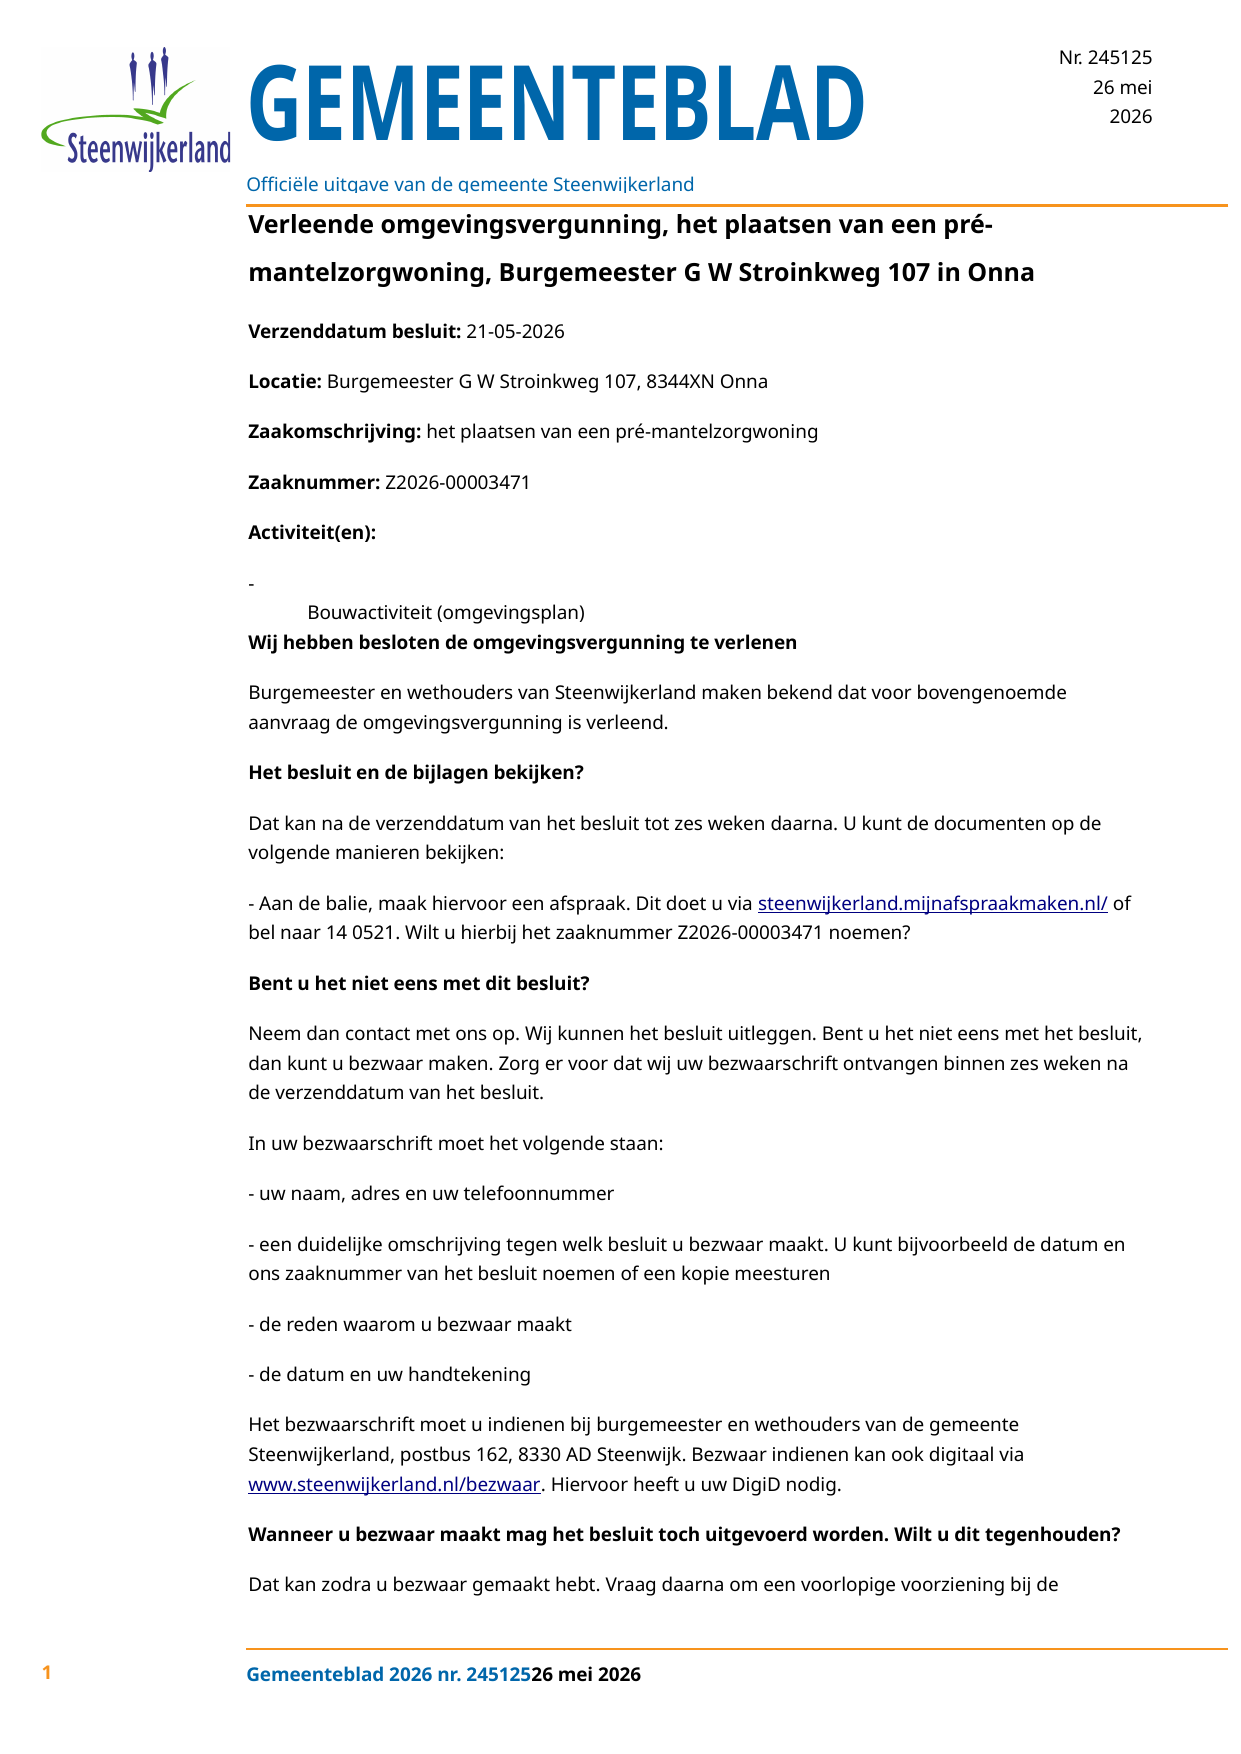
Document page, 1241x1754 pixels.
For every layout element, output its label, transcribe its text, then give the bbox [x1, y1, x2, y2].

text In uw bezwaarschrift moet het volgende staan: [248, 1130, 1152, 1156]
text - Aan de balie, maak hiervoor een afspraak. Dit doet u via steenwijkerland.mijnafspraakmaken.nl/ of bel naar 14 0521. Wilt u hierbij het zaaknummer Z2026-00003471 noemen? [248, 890, 1152, 945]
text Wij hebben besloten de omgevingsvergunning te verlenen [248, 629, 1152, 655]
list Bouwactiviteit (omgevingsplan) [248, 599, 1152, 625]
text Neem dan contact met ons op. Wij kunnen het besluit uitleggen. Bent u het niet eens met het besluit, dan kunt u bezwaar maken. Zorg er voor dat wij uw bezwaarschrift ontvangen binnen zes weken na de verzenddatum van het besluit. [248, 1020, 1152, 1105]
text Verleende omgevingsvergunning, het plaatsen van een pré-mantelzorgwoning, Burgemeester G W Stroinkweg 107 in Onna [248, 207, 1152, 288]
text - de reden waarom u bezwaar maakt [248, 1311, 1152, 1337]
picture [41, 47, 231, 172]
text - een duidelijke omschrijving tegen welk besluit u bezwaar maakt. U kunt bijvoorbeeld de datum en ons zaaknummer van het besluit noemen of een kopie meesturen [248, 1231, 1152, 1286]
text Zaakomschrijving: het plaatsen van een pré-mantelzorgwoning [248, 419, 1152, 444]
text Het bezwaarschrift moet u indienen bij burgemeester en wethouders van de gemeente Steenwijkerland, postbus 162, 8330 AD Steenwijk. Bezwaar indienen kan ook digitaal via www.steenwijkerland.nl/bezwaar. Hiervoor heeft u uw DigiD nodig. [248, 1412, 1152, 1497]
text - de datum en uw handtekening [248, 1361, 1152, 1387]
text Wanneer u bezwaar maakt mag het besluit toch uitgevoerd worden. Wilt u dit tegenhouden? [248, 1521, 1152, 1547]
text Burgemeester en wethouders van Steenwijkerland maken bekend dat voor bovengenoemde aanvraag de omgevingsvergunning is verleend. [248, 679, 1152, 735]
text - uw naam, adres en uw telefoonnummer [248, 1180, 1152, 1206]
text Verzenddatum besluit: 21-05-2026 [248, 318, 1152, 344]
text Zaaknummer: Z2026-00003471 [248, 469, 1152, 495]
text Bent u het niet eens met dit besluit? [248, 970, 1152, 996]
text Activiteit(en): [248, 519, 1152, 545]
text Locatie: Burgemeester G W Stroinkweg 107, 8344XN Onna [248, 368, 1152, 394]
text Het besluit en de bijlagen bekijken? [248, 759, 1152, 785]
text Dat kan na de verzenddatum van het besluit tot zes weken daarna. U kunt de documenten op de volgende manieren bekijken: [248, 810, 1152, 865]
text Dat kan zodra u bezwaar gemaakt hebt. Vraag daarna om een voorlopige voorziening bij de [248, 1572, 1152, 1597]
